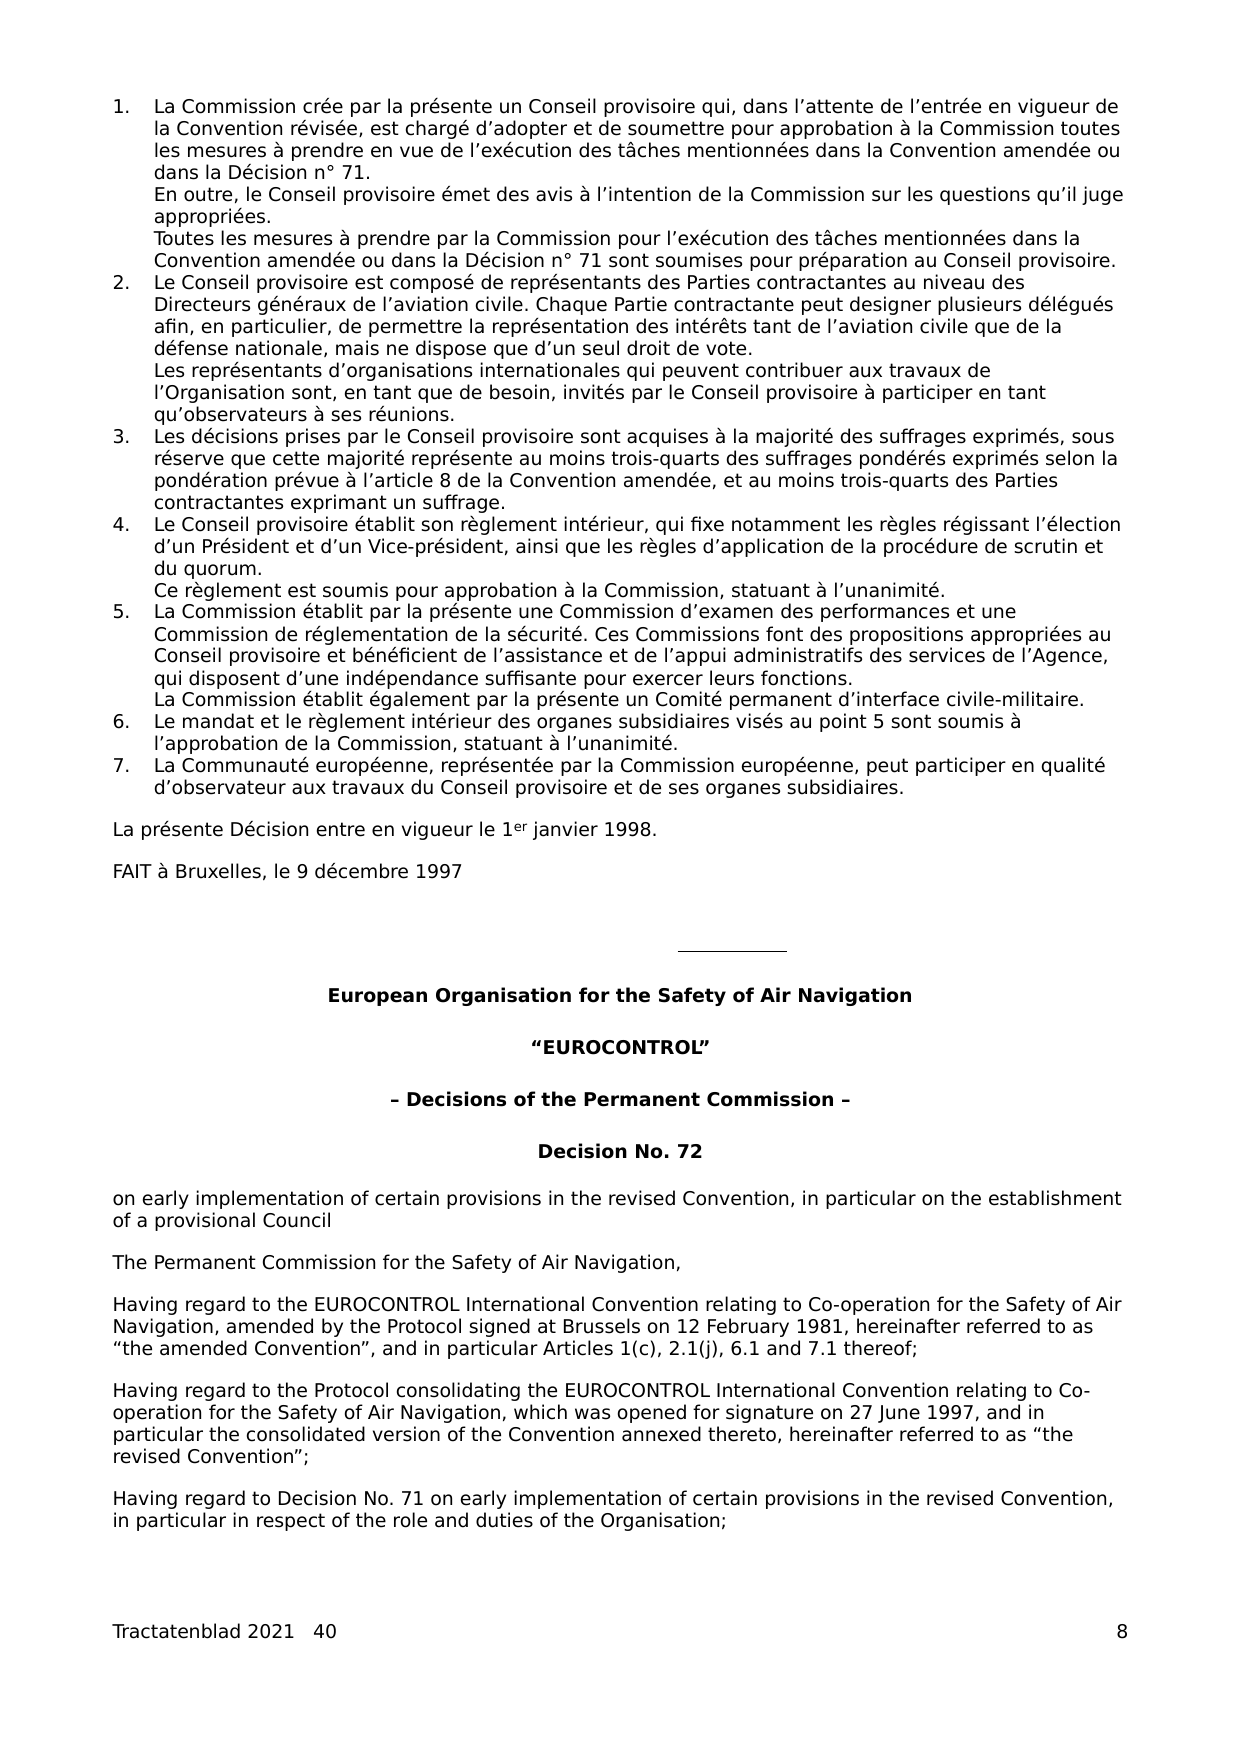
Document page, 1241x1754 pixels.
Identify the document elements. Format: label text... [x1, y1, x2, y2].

text La présente Décision entre en vigueur le 1er janvier 1998. [112, 819, 1128, 841]
text En outre, le Conseil provisoire émet des avis à l’intention de la Commission sur les questions qu’il juge appropriées. [153, 184, 1128, 228]
subtitle – Decisions of the Permanent Commission – [112, 1089, 1128, 1111]
text 1. La Commission crée par la présente un Conseil provisoire qui, dans l’attente de l’entrée en vigueur de la Convention révisée, est chargé d’adopter et de soumettre pour approbation à la Commission toutes les mesures à prendre en vue de l’exécution des tâches mentionnées dans la Convention amendée ou dans la Décision n° 71. [112, 96, 1128, 184]
text 6. Le mandat et le règlement intérieur des organes subsidiaires visés au point 5 sont soumis à l’approbation de la Commission, statuant à l’unanimité. [112, 711, 1128, 755]
text 5. La Commission établit par la présente une Commission d’examen des performances et une Commission de réglementation de la sécurité. Ces Commissions font des propositions appropriées au Conseil provisoire et bénéficient de l’assistance et de l’appui administratifs des services de l’Agence, qui disposent d’une indépendance suffisante pour exercer leurs fonctions. [112, 601, 1128, 689]
text Toutes les mesures à prendre par la Commission pour l’exécution des tâches mentionnées dans la Convention amendée ou dans la Décision n° 71 sont soumises pour préparation au Conseil provisoire. [153, 228, 1128, 272]
text Ce règlement est soumis pour approbation à la Commission, statuant à l’unanimité. [153, 579, 1128, 601]
text The Permanent Commission for the Safety of Air Navigation, [112, 1252, 1128, 1274]
text on early implementation of certain provisions in the revised Convention, in particular on the establishment of a provisional Council [112, 1188, 1128, 1232]
text 2. Le Conseil provisoire est composé de représentants des Parties contractantes au niveau des Directeurs généraux de l’aviation civile. Chaque Partie contractante peut designer plusieurs délégués afin, en particulier, de permettre la représentation des intérêts tant de l’aviation civile que de la défense nationale, mais ne dispose que d’un seul droit de vote. [112, 272, 1128, 360]
text La Commission établit également par la présente un Comité permanent d’interface civile-militaire. [153, 689, 1128, 711]
subtitle “EUROCONTROL” [112, 1037, 1128, 1059]
text Having regard to Decision No. 71 on early implementation of certain provisions in the revised Convention, in particular in respect of the role and duties of the Organisation; [112, 1488, 1128, 1532]
subtitle Decision No. 72 [112, 1141, 1128, 1163]
subtitle European Organisation for the Safety of Air Navigation [112, 985, 1128, 1007]
text Having regard to the Protocol consolidating the EUROCONTROL International Convention relating to Co-operation for the Safety of Air Navigation, which was opened for signature on 27 June 1997, and in particular the consolidated version of the Convention annexed thereto, hereinafter referred to as “the revised Convention”; [112, 1380, 1128, 1468]
text 3. Les décisions prises par le Conseil provisoire sont acquises à la majorité des suffrages exprimés, sous réserve que cette majorité représente au moins trois-quarts des suffrages pondérés exprimés selon la pondération prévue à l’article 8 de la Convention amendée, et au moins trois-quarts des Parties contractantes exprimant un suffrage. [112, 426, 1128, 513]
text FAIT à Bruxelles, le 9 décembre 1997 [112, 861, 1128, 883]
text Having regard to the EUROCONTROL International Convention relating to Co-operation for the Safety of Air Navigation, amended by the Protocol signed at Brussels on 12 February 1981, hereinafter referred to as “the amended Convention”, and in particular Articles 1(c), 2.1(j), 6.1 and 7.1 thereof; [112, 1294, 1128, 1360]
text 4. Le Conseil provisoire établit son règlement intérieur, qui fixe notamment les règles régissant l’élection d’un Président et d’un Vice-président, ainsi que les règles d’application de la procédure de scrutin et du quorum. [112, 513, 1128, 579]
text 7. La Communauté européenne, représentée par la Commission européenne, peut participer en qualité d’observateur aux travaux du Conseil provisoire et de ses organes subsidiaires. [112, 755, 1128, 799]
text Les représentants d’organisations internationales qui peuvent contribuer aux travaux de l’Organisation sont, en tant que de besoin, invités par le Conseil provisoire à participer en tant qu’observateurs à ses réunions. [153, 360, 1128, 426]
